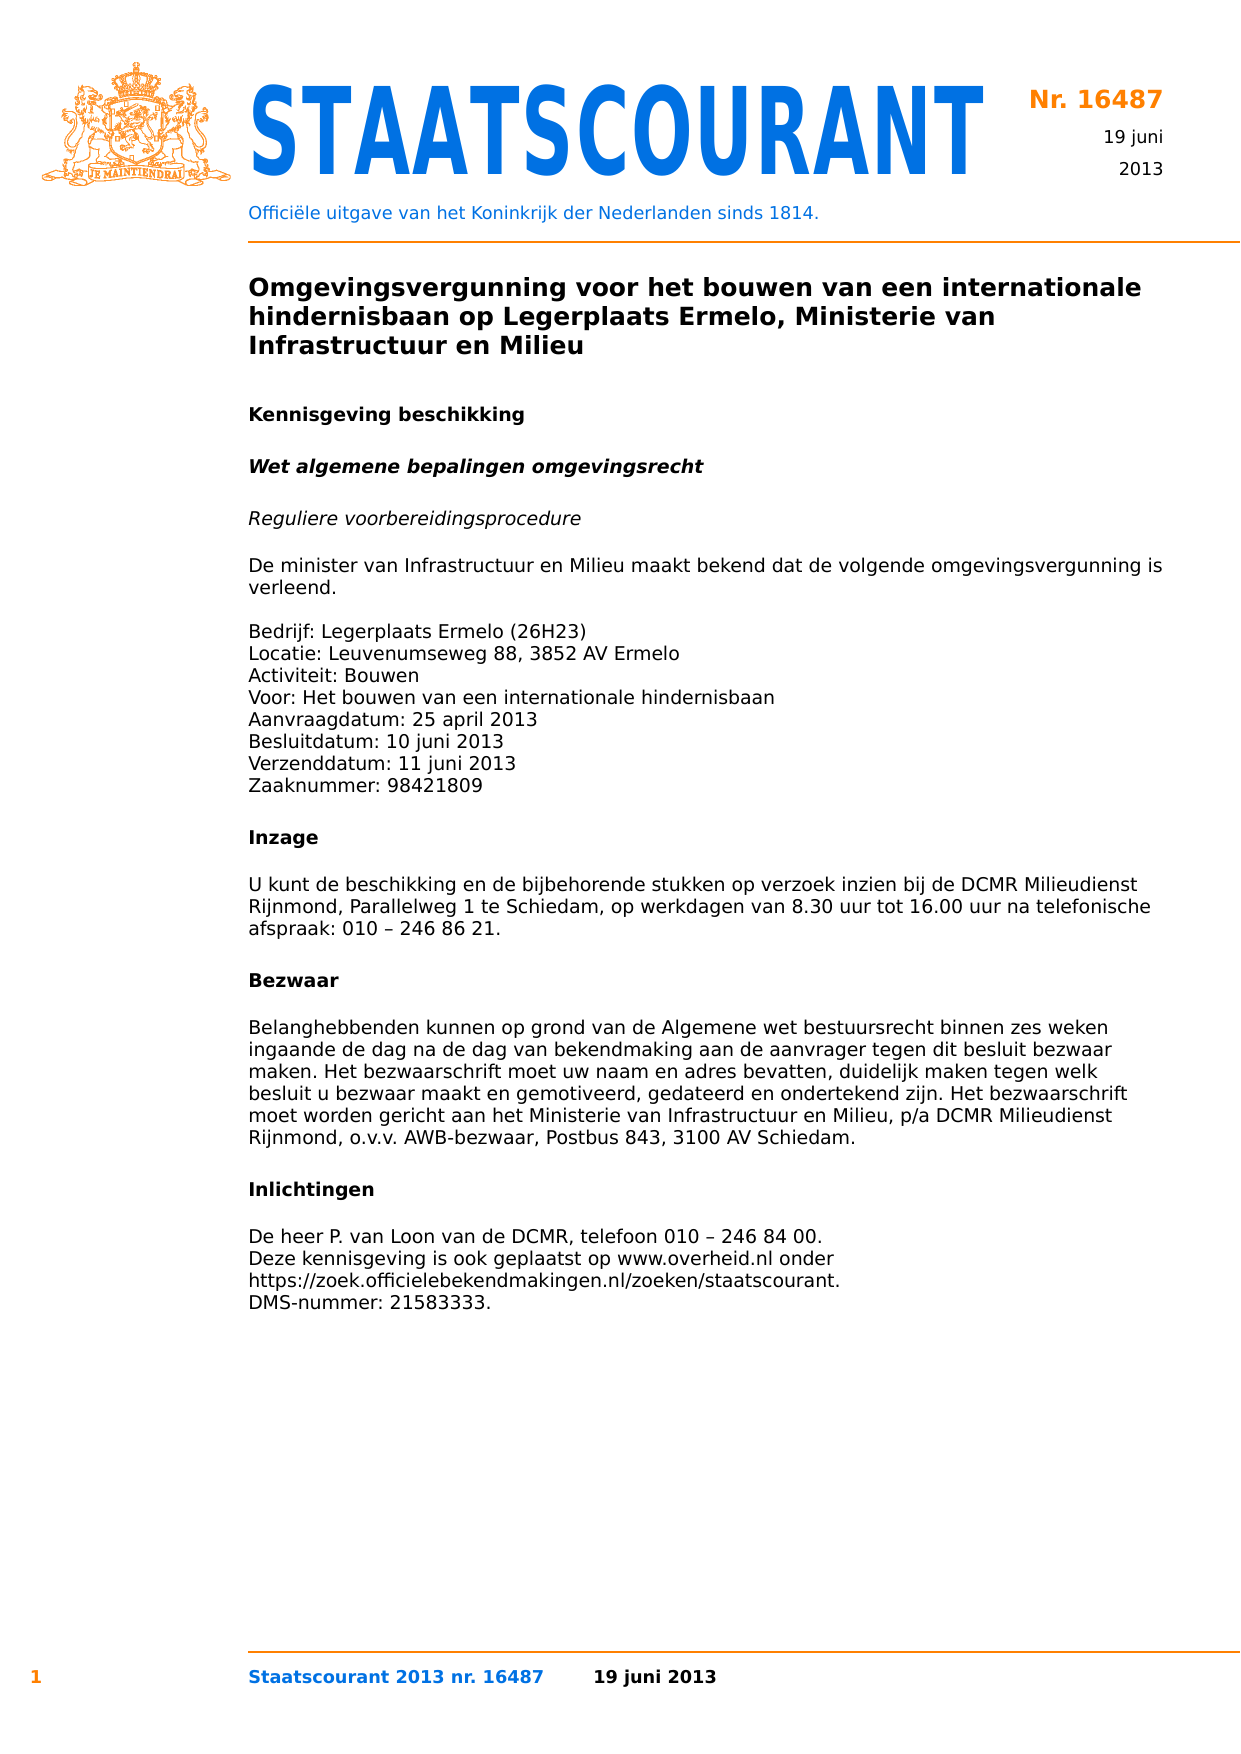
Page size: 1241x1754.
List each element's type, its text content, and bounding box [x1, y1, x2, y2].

subtitle Kennisgeving beschikking [248, 404, 1163, 426]
table_cell 19 juni [998, 121, 1240, 153]
text DMS-nummer: 21583333. [248, 1292, 1163, 1313]
subtitle Bezwaar [248, 970, 1163, 992]
subtitle Inzage [248, 827, 1163, 849]
subtitle Wet algemene bepalingen omgevingsrecht [248, 456, 1163, 478]
subtitle Reguliere voorbereidingsprocedure [248, 508, 1163, 530]
text Zaaknummer: 98421809 [248, 775, 1163, 797]
picture [41, 62, 231, 186]
text Verzenddatum: 11 juni 2013 [248, 753, 1163, 775]
table_cell 2013 [998, 153, 1240, 203]
text De minister van Infrastructuur en Milieu maakt bekend dat de volgende omgevingsvergunning is verleend. [248, 555, 1163, 599]
text Deze kennisgeving is ook geplaatst op www.overheid.nl onder [248, 1248, 1163, 1269]
text Besluitdatum: 10 juni 2013 [248, 731, 1163, 753]
text Locatie: Leuvenumseweg 88, 3852 AV Ermelo [248, 643, 1163, 665]
text Belanghebbenden kunnen op grond van de Algemene wet bestuursrecht binnen zes weken ingaande de dag na de dag van bekendmaking aan de aanvrager tegen dit besluit bezwaar maken. Het bezwaarschrift moet uw naam en adres bevatten, duidelijk maken tegen welk besluit u bezwaar maakt en gemotiveerd, gedateerd en ondertekend zijn. Het bezwaarschrift moet worden gericht aan het Ministerie van Infrastructuur en Milieu, p/a DCMR Milieudienst Rijnmond, o.v.v. AWB-bezwaar, Postbus 843, 3100 AV Schiedam. [248, 1017, 1163, 1149]
text Aanvraagdatum: 25 april 2013 [248, 709, 1163, 731]
subtitle Inlichtingen [248, 1179, 1163, 1201]
text U kunt de beschikking en de bijbehorende stukken op verzoek inzien bij de DCMR Milieudienst Rijnmond, Parallelweg 1 te Schiedam, op werkdagen van 8.30 uur tot 16.00 uur na telefonische afspraak: 010 – 246 86 21. [248, 874, 1163, 940]
text Activiteit: Bouwen [248, 665, 1163, 687]
text Voor: Het bouwen van een internationale hindernisbaan [248, 687, 1163, 709]
table_header [25, 62, 248, 241]
text Bedrijf: Legerplaats Ermelo (26H23) [248, 621, 1163, 643]
table_cell Officiële uitgave van het Koninkrijk der Nederlanden sinds 1814. [248, 203, 1240, 241]
text De heer P. van Loon van de DCMR, telefoon 010 – 246 84 00. [248, 1226, 1163, 1248]
text https://zoek.officielebekendmakingen.nl/zoeken/staatscourant. [248, 1269, 1163, 1292]
table_header Nr. 16487 [998, 62, 1240, 121]
table_header STAATSCOURANT [248, 62, 998, 203]
subtitle Omgevingsvergunning voor het bouwen van een internationale hindernisbaan op Legerplaats Ermelo, Ministerie van Infrastructuur en Milieu [248, 273, 1163, 361]
